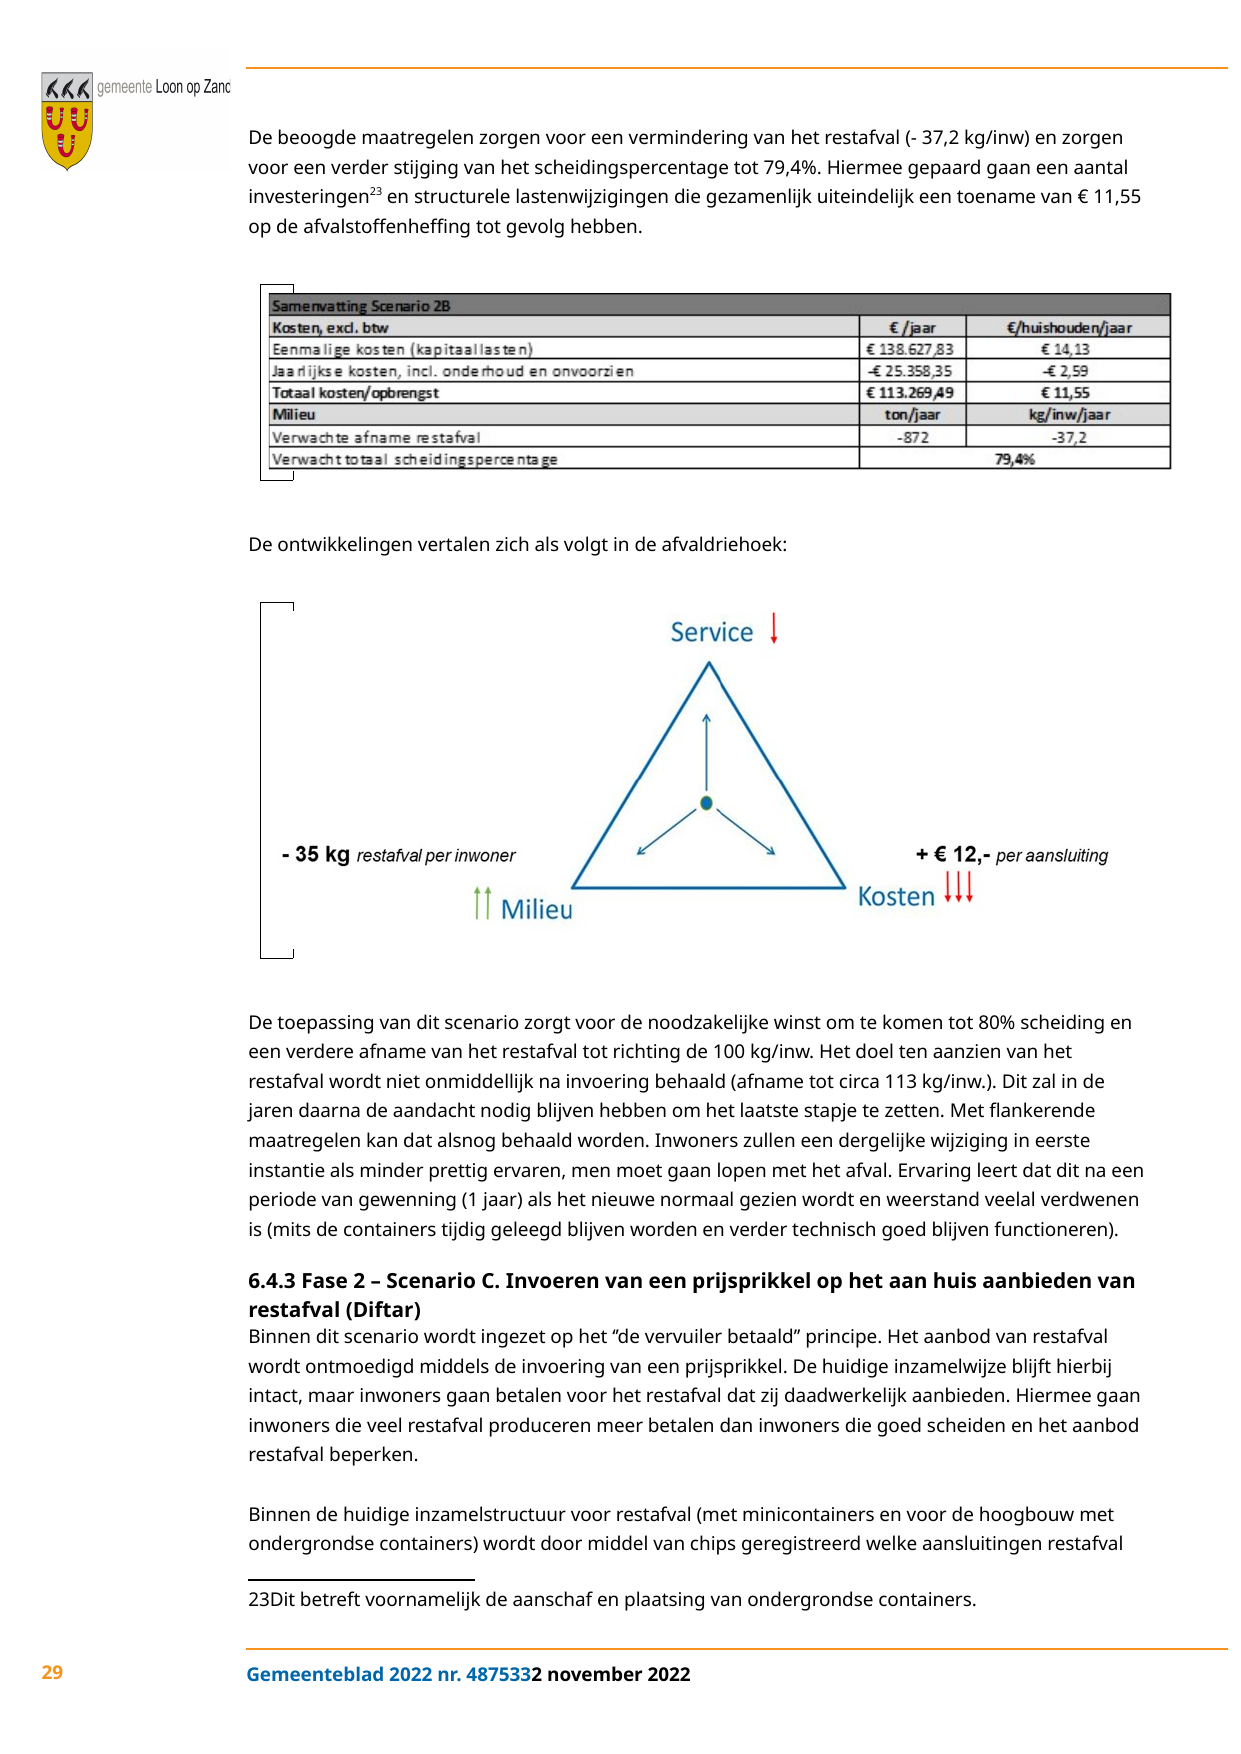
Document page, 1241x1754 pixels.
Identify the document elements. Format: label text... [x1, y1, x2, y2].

text Binnen dit scenario wordt ingezet op het ‘’de vervuiler betaald’’ principe. Het aanbod van restafval wordt ontmoedigd middels de invoering van een prijsprikkel. De huidige inzamelwijze blijft hierbij intact, maar inwoners gaan betalen voor het restafval dat zij daadwerkelijk aanbieden. Hiermee gaan inwoners die veel restafval produceren meer betalen dan inwoners die goed scheiden en het aanbod restafval beperken. [248, 1323, 1152, 1467]
picture [268, 611, 1173, 949]
text De toepassing van dit scenario zorgt voor de noodzakelijke winst om te komen tot 80% scheiding en een verdere afname van het restafval tot richting de 100 kg/inw. Het doel ten aanzien van het restafval wordt niet onmiddellijk na invoering behaald (afname tot circa 113 kg/inw.). Dit zal in de jaren daarna de aandacht nodig blijven hebben om het laatste stapje te zetten. Met flankerende maatregelen kan dat alsnog behaald worden. Inwoners zullen een dergelijke wijziging in eerste instantie als minder prettig ervaren, men moet gaan lopen met het afval. Ervaring leert dat dit na een periode van gewenning (1 jaar) als het nieuwe normaal gezien wordt en weerstand veelal verdwenen is (mits de containers tijdig geleegd blijven worden en verder technisch goed blijven functioneren). [248, 1009, 1152, 1242]
text 6.4.3 Fase 2 – Scenario C. Invoeren van een prijsprikkel op het aan huis aanbieden van restafval (Diftar) [248, 1266, 1152, 1323]
text Dit betreft voornamelijk de aanschaf en plaatsing van ondergrondse containers. [248, 1586, 1152, 1612]
picture [268, 293, 1173, 471]
picture [41, 47, 231, 172]
text De ontwikkelingen vertalen zich als volgt in de afvaldriehoek: [248, 531, 1152, 557]
text De beoogde maatregelen zorgen voor een vermindering van het restafval (- 37,2 kg/inw) en zorgen voor een verder stijging van het scheidingspercentage tot 79,4%. Hiermee gepaard gaan een aantal investeringen en structurele lastenwijzigingen die gezamenlijk uiteindelijk een toename van € 11,55 op de afvalstoffenheffing tot gevolg hebben. [248, 124, 1152, 239]
text Binnen de huidige inzamelstructuur voor restafval (met minicontainers en voor de hoogbouw met ondergrondse containers) wordt door middel van chips geregistreerd welke aansluitingen restafval [248, 1501, 1152, 1556]
